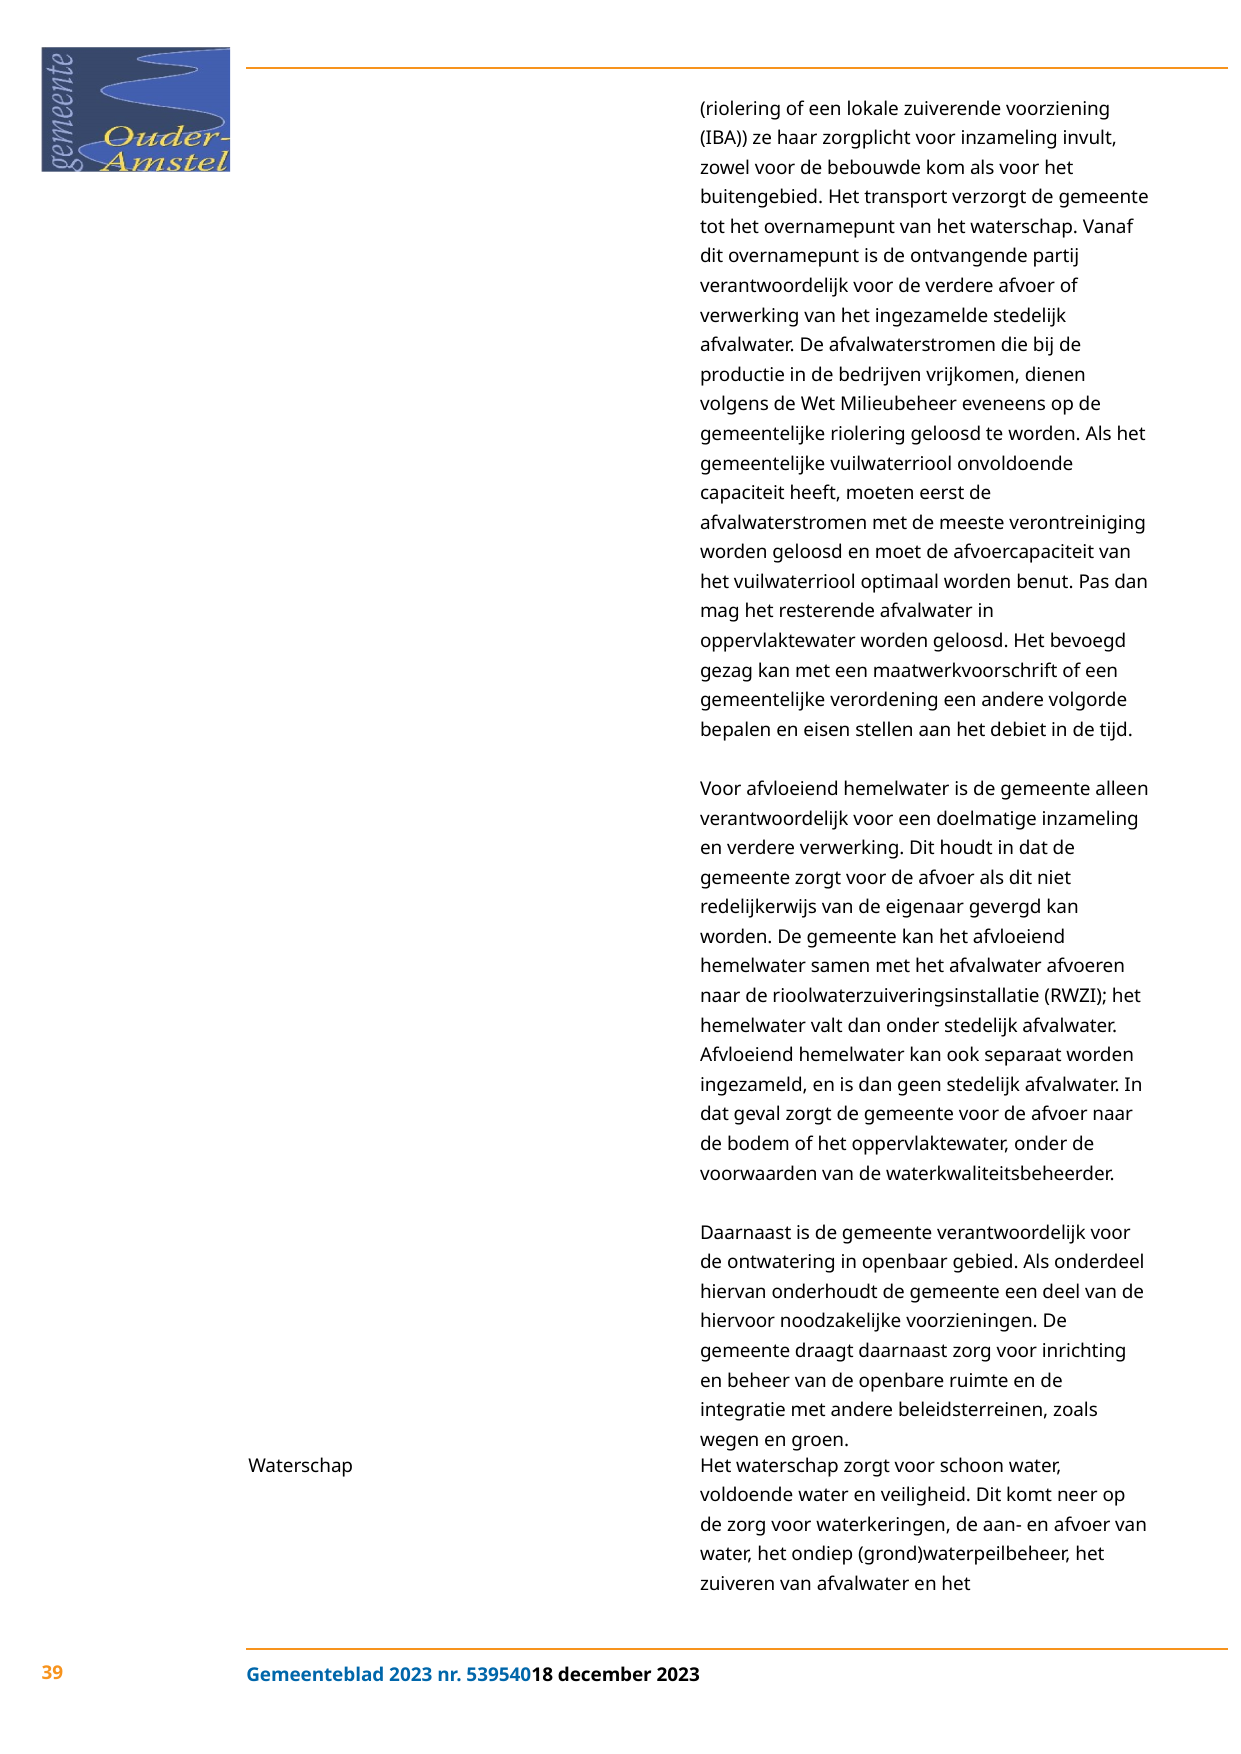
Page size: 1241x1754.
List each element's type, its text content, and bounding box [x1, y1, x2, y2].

table_cell Het waterschap zorgt voor schoon water, voldoende water en veiligheid. Dit komt neer op de zorg voor waterkeringen, de aan‐ en afvoer van water, het ondiep (grond)waterpeilbeheer, het zuiveren van afvalwater en het [700, 1452, 1152, 1596]
table_cell (riolering of een lokale zuiverende voorziening (IBA)) ze haar zorgplicht voor inzameling invult, zowel voor de bebouwde kom als voor het buitengebied. Het transport verzorgt de gemeente tot het overnamepunt van het waterschap. Vanaf dit overnamepunt is de ontvangende partij verantwoordelijk voor de verdere afvoer of verwerking van het ingezamelde stedelijk afvalwater. De afvalwaterstromen die bij de productie in de bedrijven vrijkomen, dienen volgens de Wet Milieubeheer eveneens op de gemeentelijke riolering geloosd te worden. Als het gemeentelijke vuilwaterriool onvoldoende capaciteit heeft, moeten eerst de afvalwaterstromen met de meeste verontreiniging worden geloosd en moet de afvoercapaciteit van het vuilwaterriool optimaal worden benut. Pas dan mag het resterende afvalwater in oppervlaktewater worden geloosd. Het bevoegd gezag kan met een maatwerkvoorschrift of een gemeentelijke verordening een andere volgorde bepalen en eisen stellen aan het debiet in de tijd. Voor afvloeiend hemelwater is de gemeente alleen verantwoordelijk voor een doelmatige inzameling en verdere verwerking. Dit houdt in dat de gemeente zorgt voor de afvoer als dit niet redelijkerwijs van de eigenaar gevergd kan worden. De gemeente kan het afvloeiend hemelwater samen met het afvalwater afvoeren naar de rioolwaterzuiveringsinstallatie (RWZI); het hemelwater valt dan onder stedelijk afvalwater. Afvloeiend hemelwater kan ook separaat worden ingezameld, en is dan geen stedelijk afvalwater. In dat geval zorgt de gemeente voor de afvoer naar de bodem of het oppervlaktewater, onder de voorwaarden van de waterkwaliteitsbeheerder. Daarnaast is de gemeente verantwoordelijk voor de ontwatering in openbaar gebied. Als onderdeel hiervan onderhoudt de gemeente een deel van de hiervoor noodzakelijke voorzieningen. De gemeente draagt daarnaast zorg voor inrichting en beheer van de openbare ruimte en de integratie met andere beleidsterreinen, zoals wegen en groen. [700, 95, 1152, 1452]
table_cell [248, 95, 700, 1452]
table_cell Waterschap [248, 1452, 700, 1596]
picture [41, 47, 231, 172]
